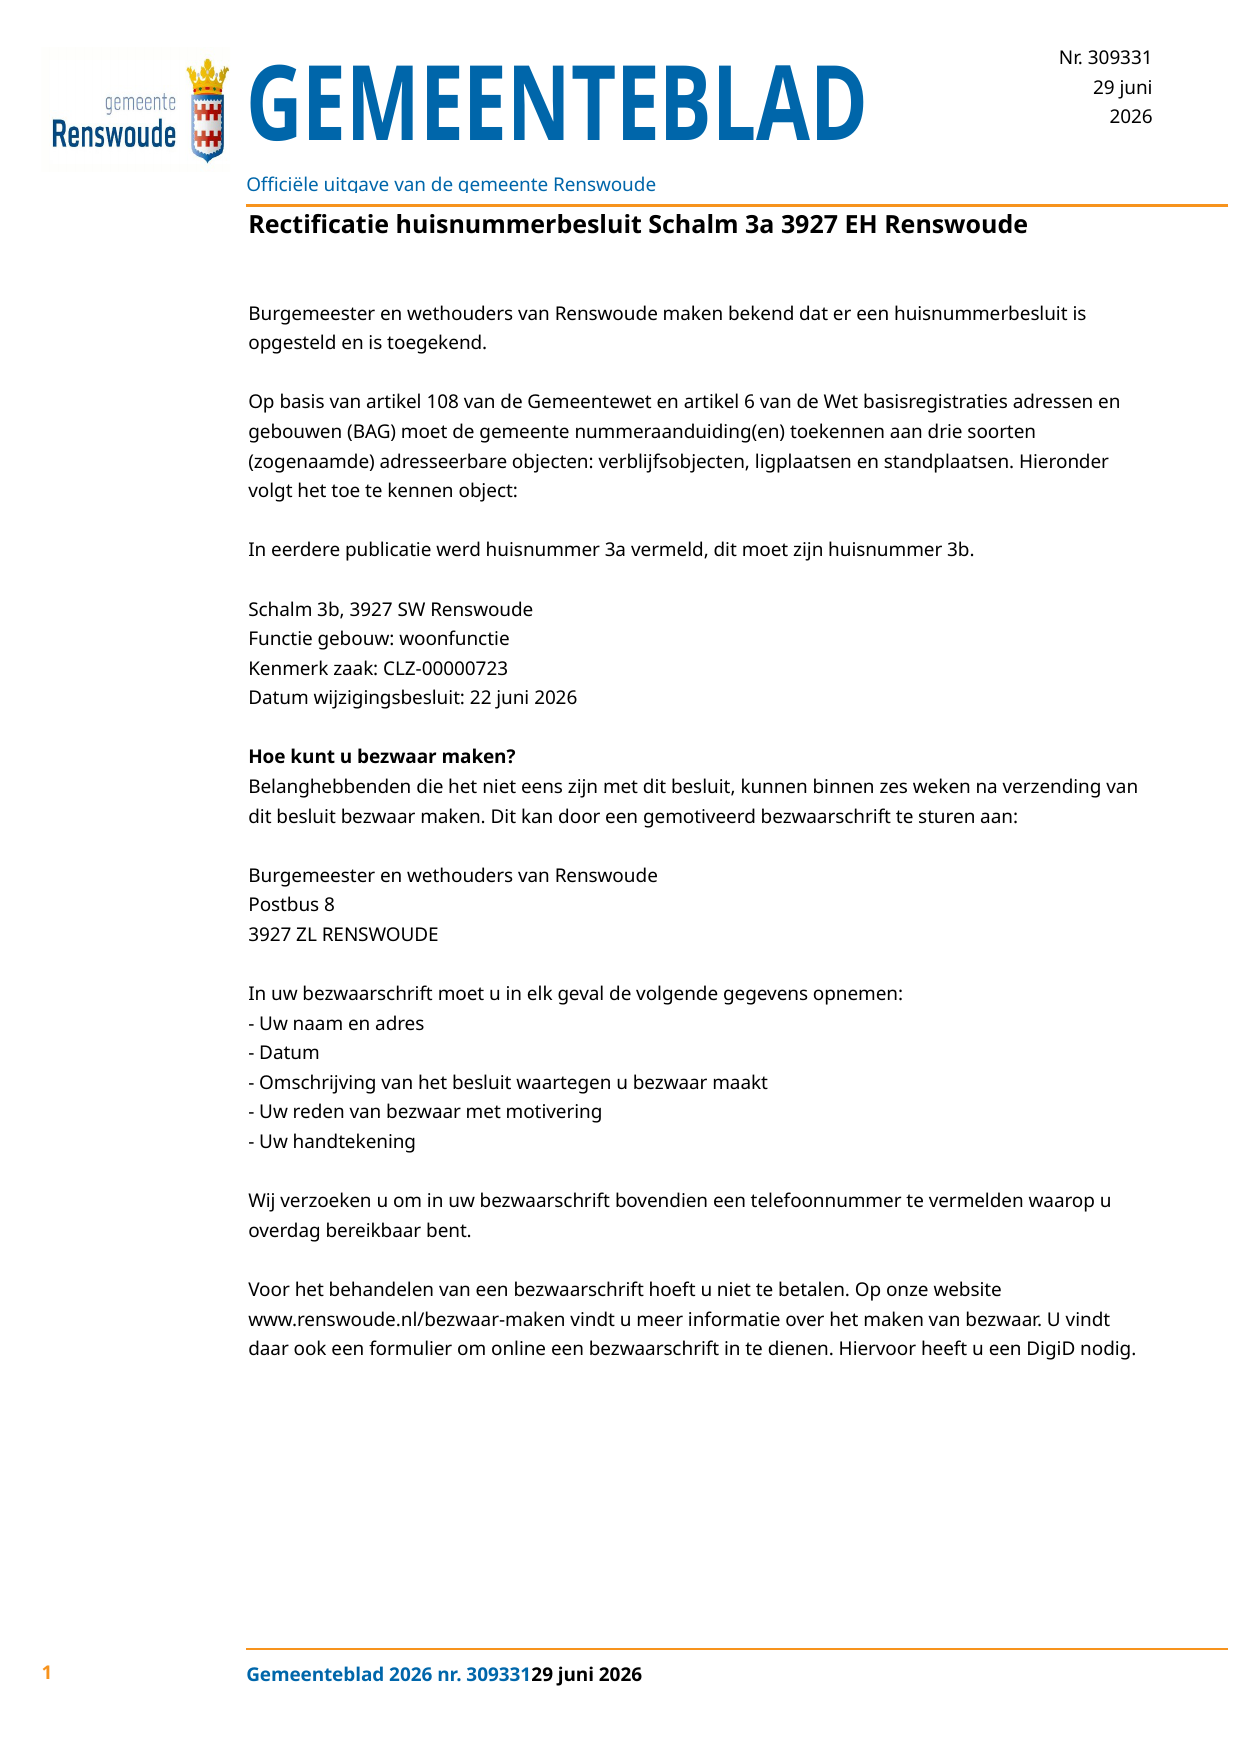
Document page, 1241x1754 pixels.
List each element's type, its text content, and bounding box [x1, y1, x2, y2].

text In uw bezwaarschrift moet u in elk geval de volgende gegevens opnemen: [248, 980, 1152, 1006]
text - Uw naam en adres [248, 1010, 1152, 1036]
picture [41, 47, 231, 172]
text Postbus 8 [248, 892, 1152, 917]
text Burgemeester en wethouders van Renswoude maken bekend dat er een huisnummerbesluit is opgesteld en is toegekend. [248, 300, 1152, 355]
text - Uw reden van bezwaar met motivering [248, 1099, 1152, 1124]
text Schalm 3b, 3927 SW Renswoude [248, 596, 1152, 621]
text - Datum [248, 1039, 1152, 1065]
text - Omschrijving van het besluit waartegen u bezwaar maakt [248, 1069, 1152, 1095]
text Kenmerk zaak: CLZ-00000723 [248, 655, 1152, 681]
text Voor het behandelen van een bezwaarschrift hoeft u niet te betalen. Op onze website www.renswoude.nl/bezwaar-maken vindt u meer informatie over het maken van bezwaar. U vindt daar ook een formulier om online een bezwaarschrift in te dienen. Hiervoor heeft u een DigiD nodig. [248, 1276, 1152, 1361]
text Belanghebbenden die het niet eens zijn met dit besluit, kunnen binnen zes weken na verzending van dit besluit bezwaar maken. Dit kan door een gemotiveerd bezwaarschrift te sturen aan: [248, 773, 1152, 828]
text Op basis van artikel 108 van de Gemeentewet en artikel 6 van de Wet basisregistraties adressen en gebouwen (BAG) moet de gemeente nummeraanduiding(en) toekennen aan drie soorten (zogenaamde) adresseerbare objecten: verblijfsobjecten, ligplaatsen en standplaatsen. Hieronder volgt het toe te kennen object: [248, 389, 1152, 503]
text Hoe kunt u bezwaar maken? [248, 744, 1152, 769]
text Rectificatie huisnummerbesluit Schalm 3a 3927 EH Renswoude [248, 207, 1152, 241]
text Datum wijzigingsbesluit: 22 juni 2026 [248, 684, 1152, 710]
text 3927 ZL RENSWOUDE [248, 921, 1152, 947]
text Burgemeester en wethouders van Renswoude [248, 862, 1152, 888]
text Functie gebouw: woonfunctie [248, 625, 1152, 651]
text - Uw handtekening [248, 1128, 1152, 1154]
text In eerdere publicatie werd huisnummer 3a vermeld, dit moet zijn huisnummer 3b. [248, 537, 1152, 562]
text Wij verzoeken u om in uw bezwaarschrift bovendien een telefoonnummer te vermelden waarop u overdag bereikbaar bent. [248, 1187, 1152, 1243]
